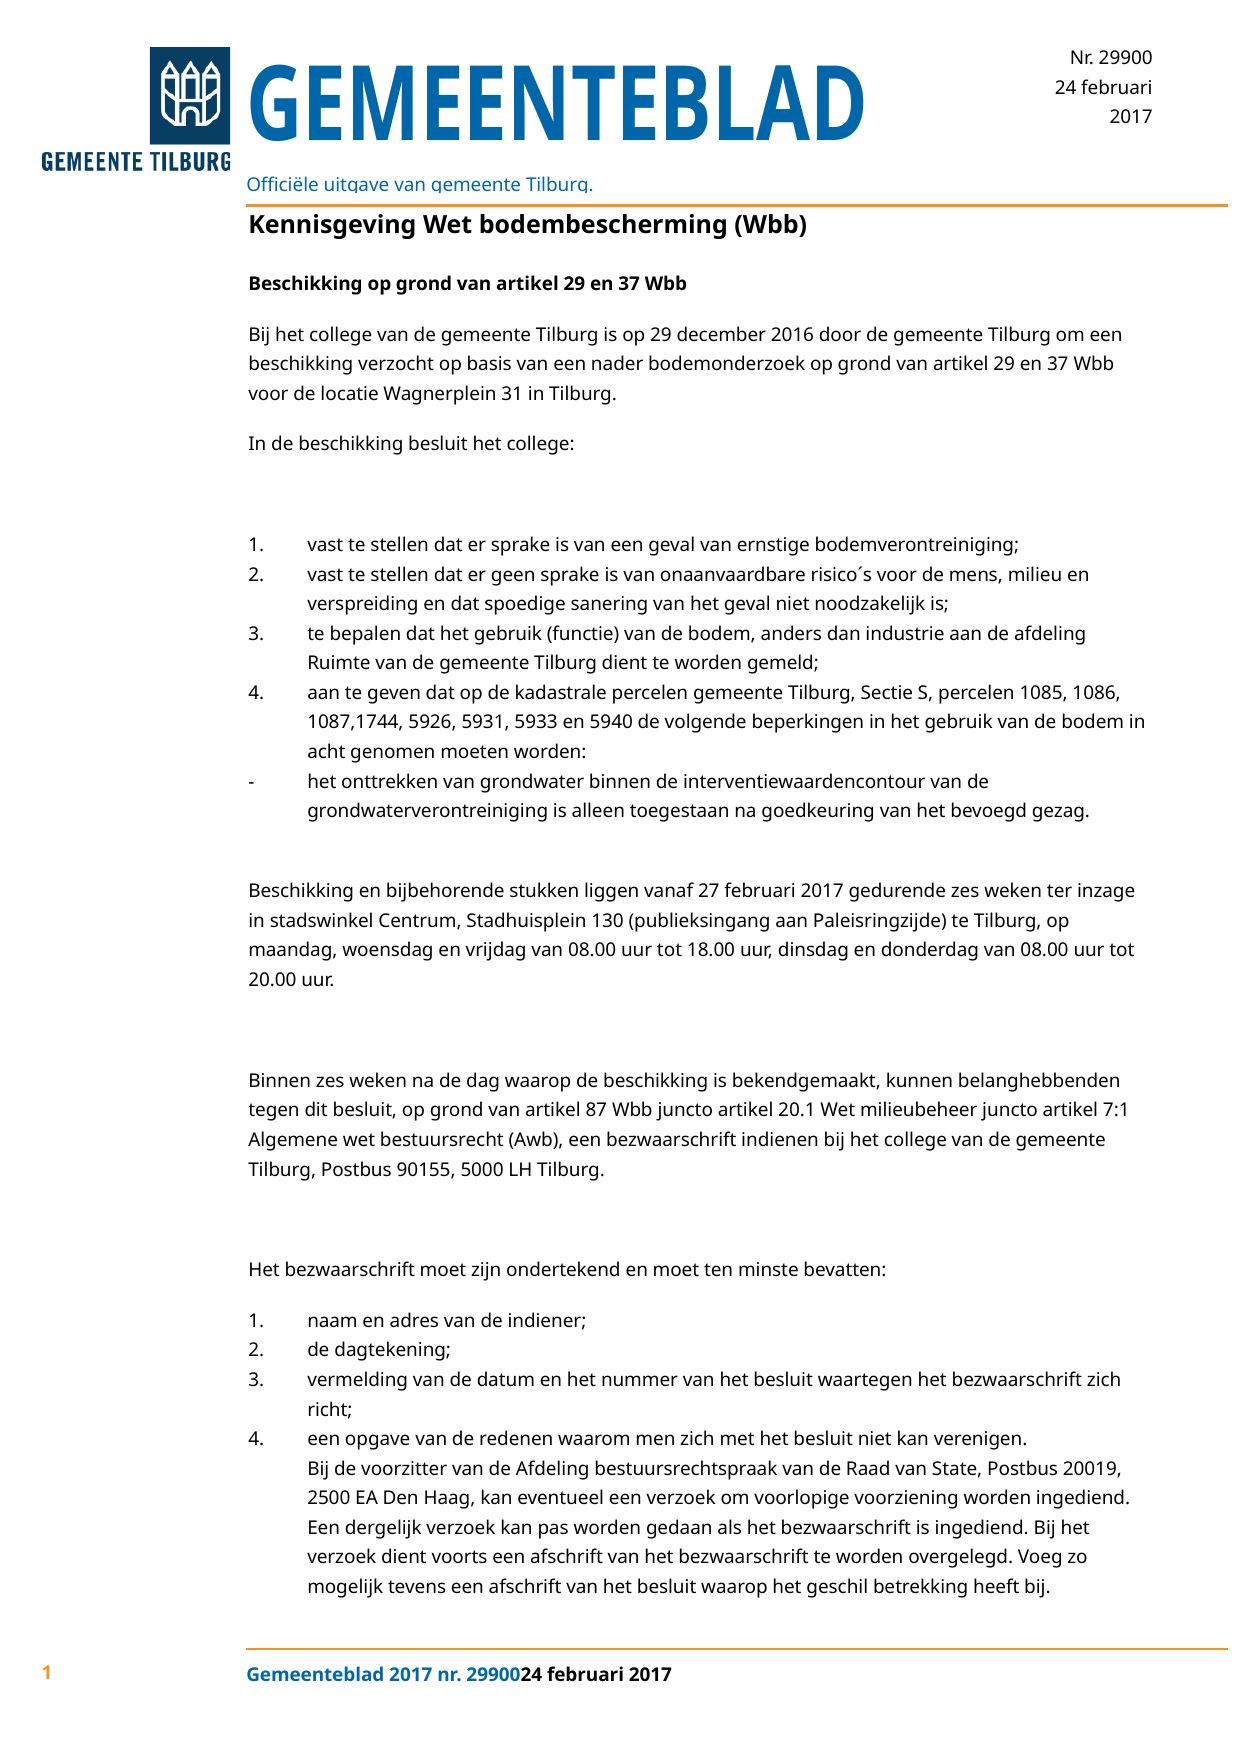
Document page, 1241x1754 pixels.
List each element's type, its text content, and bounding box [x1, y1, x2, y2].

list Bij de voorzitter van de Afdeling bestuursrechtspraak van de Raad van State, Postbus 20019, [248, 1455, 1152, 1481]
text Beschikking op grond van artikel 29 en 37 Wbb [248, 270, 1152, 296]
list vast te stellen dat er sprake is van een geval van ernstige bodemverontreiniging; [248, 531, 1152, 557]
picture [41, 47, 231, 172]
list 2500 EA Den Haag, kan eventueel een verzoek om voorlopige voorziening worden ingediend. [248, 1484, 1152, 1510]
list de dagtekening; [248, 1337, 1152, 1362]
list aan te geven dat op de kadastrale percelen gemeente Tilburg, Sectie S, percelen 1085, 1086, 1087,1744, 5926, 5931, 5933 en 5940 de volgende beperkingen in het gebruik van de bodem in acht genomen moeten worden: [248, 679, 1152, 764]
text Het bezwaarschrift moet zijn ondertekend en moet ten minste bevatten: [248, 1257, 1152, 1282]
list vast te stellen dat er geen sprake is van onaanvaardbare risico´s voor de mens, milieu en verspreiding en dat spoedige sanering van het geval niet noodzakelijk is; [248, 561, 1152, 616]
text Bij het college van de gemeente Tilburg is op 29 december 2016 door de gemeente Tilburg om een beschikking verzocht op basis van een nader bodemonderzoek op grond van artikel 29 en 37 Wbb voor de locatie Wagnerplein 31 in Tilburg. [248, 321, 1152, 406]
text Kennisgeving Wet bodembescherming (Wbb) [248, 207, 1152, 241]
list vermelding van de datum en het nummer van het besluit waartegen het bezwaarschrift zich richt; [248, 1366, 1152, 1421]
list het onttrekken van grondwater binnen de interventiewaardencontour van de grondwaterverontreiniging is alleen toegestaan na goedkeuring van het bevoegd gezag. [248, 768, 1152, 823]
text Binnen zes weken na de dag waarop de beschikking is bekendgemaakt, kunnen belanghebbenden tegen dit besluit, op grond van artikel 87 Wbb juncto artikel 20.1 Wet milieubeheer juncto artikel 7:1 Algemene wet bestuursrecht (Awb), een bezwaarschrift indienen bij het college van de gemeente Tilburg, Postbus 90155, 5000 LH Tilburg. [248, 1067, 1152, 1181]
list naam en adres van de indiener; [248, 1307, 1152, 1333]
list te bepalen dat het gebruik (functie) van de bodem, anders dan industrie aan de afdeling Ruimte van de gemeente Tilburg dient te worden gemeld; [248, 620, 1152, 675]
text In de beschikking besluit het college: [248, 430, 1152, 456]
list een opgave van de redenen waarom men zich met het besluit niet kan verenigen. [248, 1425, 1152, 1451]
list Een dergelijk verzoek kan pas worden gedaan als het bezwaarschrift is ingediend. Bij het verzoek dient voorts een afschrift van het bezwaarschrift te worden overgelegd. Voeg zo mogelijk tevens een afschrift van het besluit waarop het geschil betrekking heeft bij. [248, 1514, 1152, 1599]
text Beschikking en bijbehorende stukken liggen vanaf 27 februari 2017 gedurende zes weken ter inzage in stadswinkel Centrum, Stadhuisplein 130 (publieksingang aan Paleisringzijde) te Tilburg, op maandag, woensdag en vrijdag van 08.00 uur tot 18.00 uur, dinsdag en donderdag van 08.00 uur tot 20.00 uur. [248, 877, 1152, 992]
